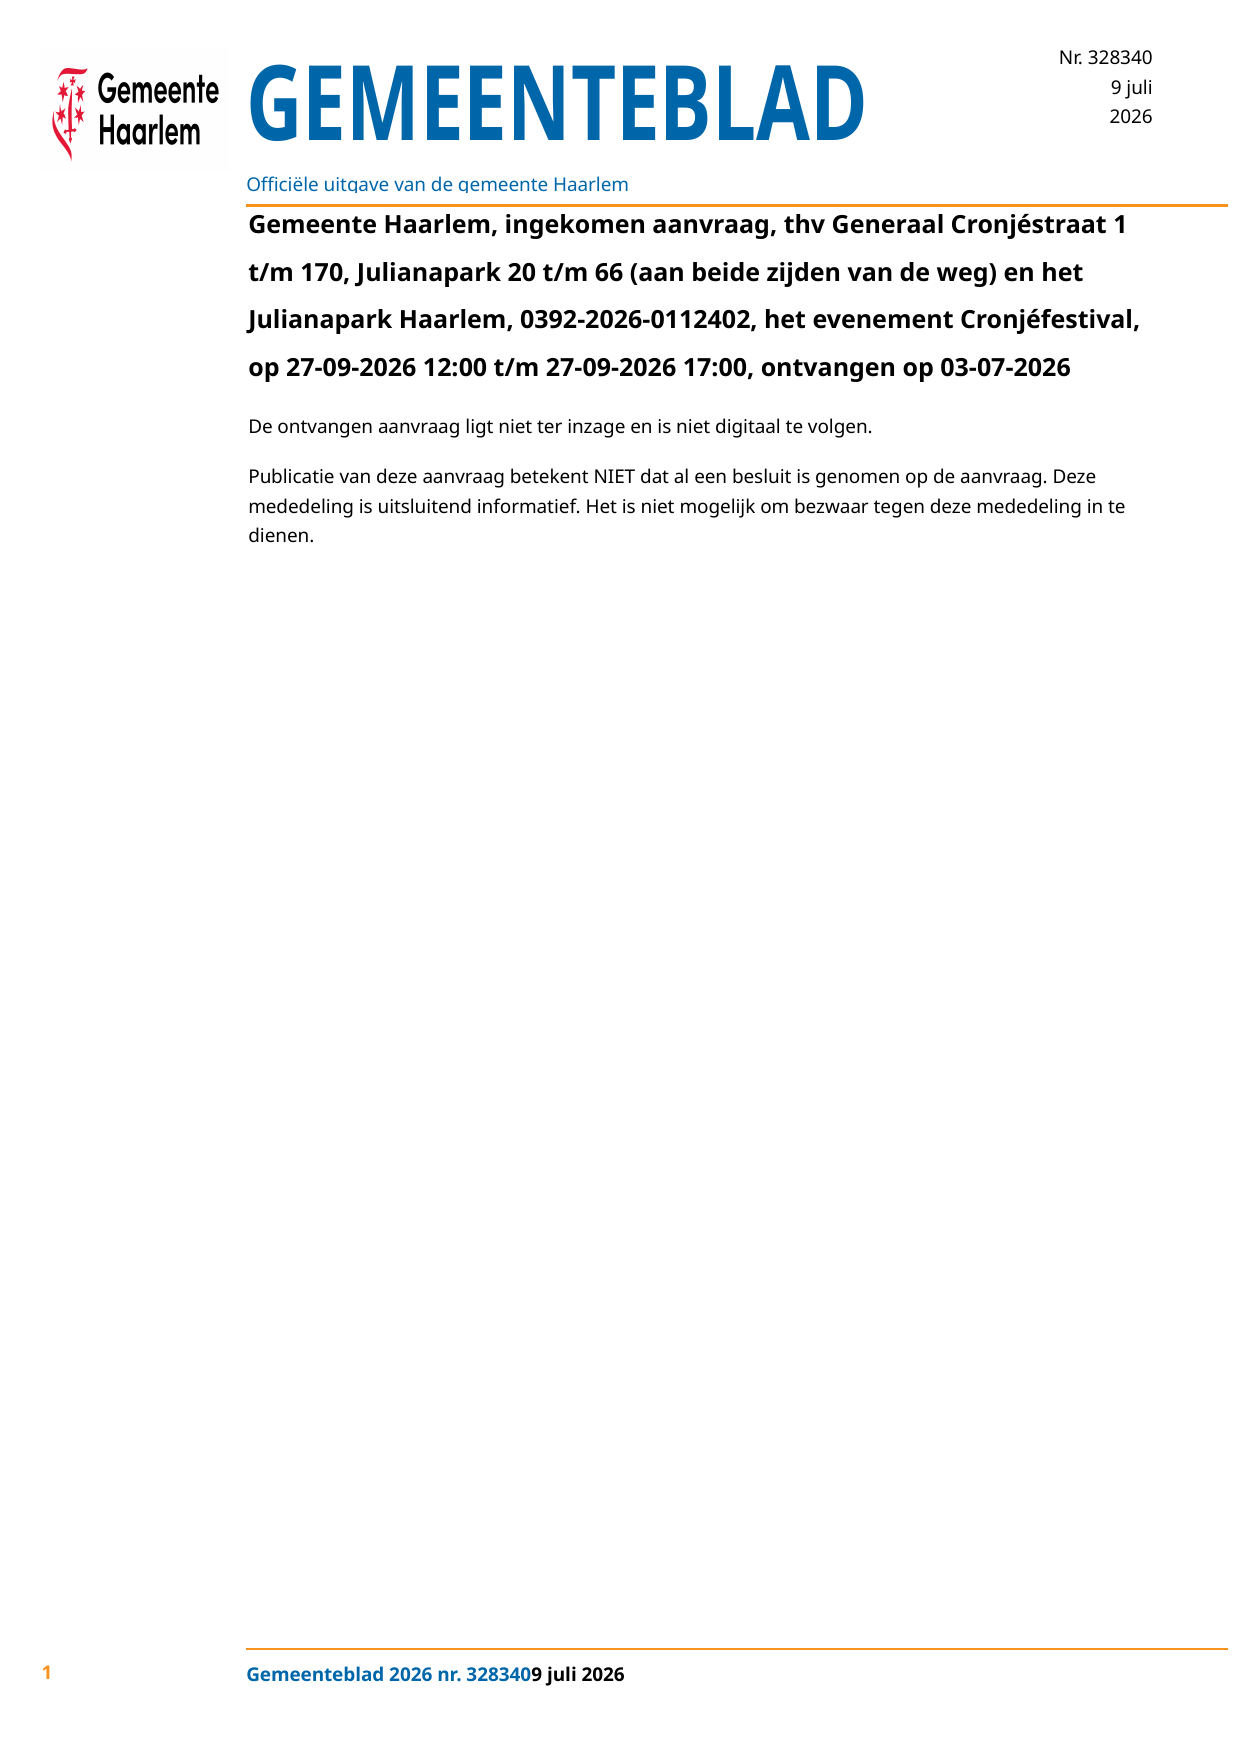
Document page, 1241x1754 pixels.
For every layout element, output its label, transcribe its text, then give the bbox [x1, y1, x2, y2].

text Publicatie van deze aanvraag betekent NIET dat al een besluit is genomen op de aanvraag. Deze mededeling is uitsluitend informatief. Het is niet mogelijk om bezwaar tegen deze mededeling in te dienen. [248, 463, 1152, 548]
text De ontvangen aanvraag ligt niet ter inzage en is niet digitaal te volgen. [248, 413, 1152, 439]
picture [41, 47, 231, 172]
text Gemeente Haarlem, ingekomen aanvraag, thv Generaal Cronjéstraat 1 t/m 170, Julianapark 20 t/m 66 (aan beide zijden van de weg) en het Julianapark Haarlem, 0392-2026-0112402, het evenement Cronjéfestival, op 27-09-2026 12:00 t/m 27-09-2026 17:00, ontvangen op 03-07-2026 [248, 207, 1152, 384]
